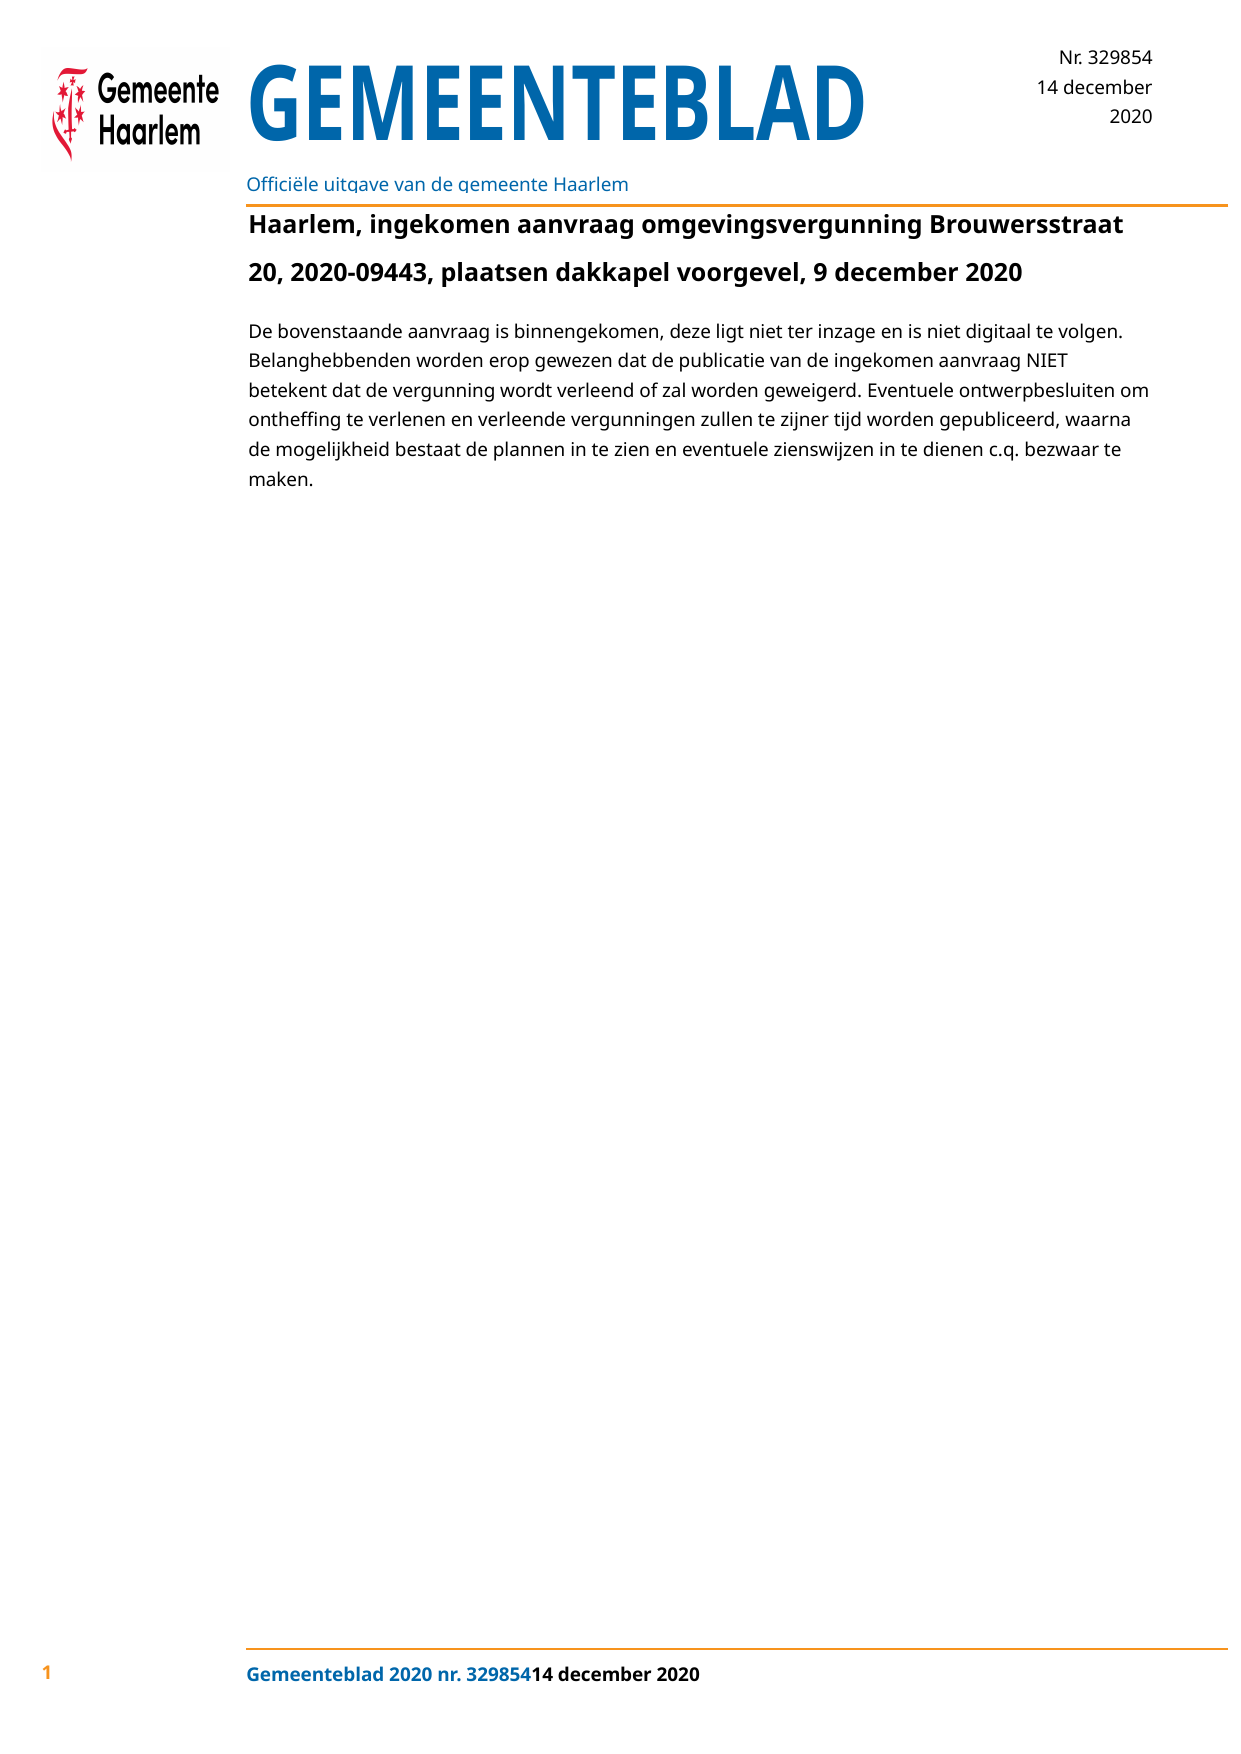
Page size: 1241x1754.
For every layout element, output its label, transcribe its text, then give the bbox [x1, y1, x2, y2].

text Haarlem, ingekomen aanvraag omgevingsvergunning Brouwersstraat 20, 2020-09443, plaatsen dakkapel voorgevel, 9 december 2020 [248, 207, 1152, 288]
text De bovenstaande aanvraag is binnengekomen, deze ligt niet ter inzage en is niet digitaal te volgen. Belanghebbenden worden erop gewezen dat de publicatie van de ingekomen aanvraag NIET betekent dat de vergunning wordt verleend of zal worden geweigerd. Eventuele ontwerpbesluiten om ontheffing te verlenen en verleende vergunningen zullen te zijner tijd worden gepubliceerd, waarna de mogelijkheid bestaat de plannen in te zien en eventuele zienswijzen in te dienen c.q. bezwaar te maken. [248, 318, 1152, 492]
picture [41, 47, 231, 172]
